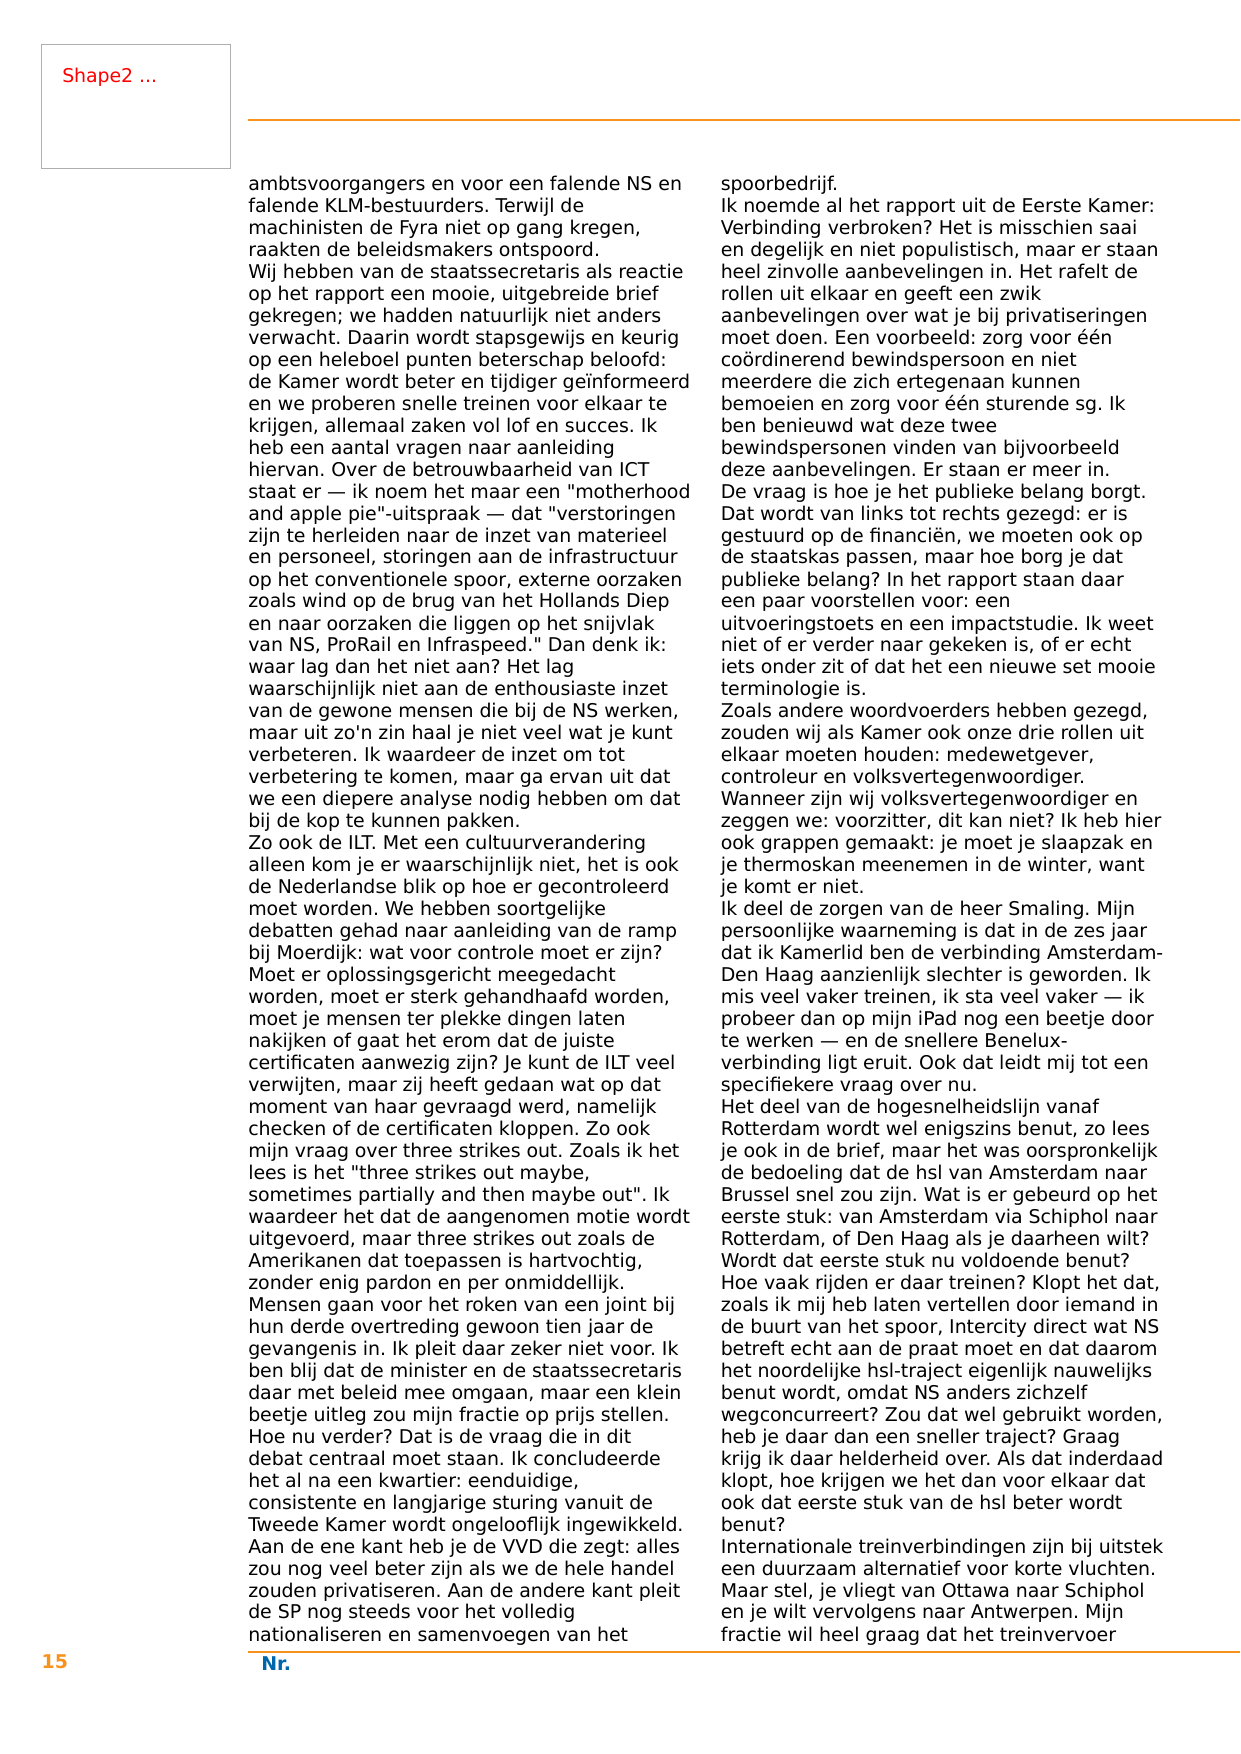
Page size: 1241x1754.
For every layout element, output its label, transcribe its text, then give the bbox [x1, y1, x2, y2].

text Zo ook de ILT. Met een cultuurverandering alleen kom je er waarschijnlijk niet, het is ook de Nederlandse blik op hoe er gecontroleerd moet worden. We hebben soortgelijke debatten gehad naar aanleiding van de ramp bij Moerdijk: wat voor controle moet er zijn? Moet er oplossingsgericht meegedacht worden, moet er sterk gehandhaafd worden, moet je mensen ter plekke dingen laten nakijken of gaat het erom dat de juiste certificaten aanwezig zijn? Je kunt de ILT veel verwijten, maar zij heeft gedaan wat op dat moment van haar gevraagd werd, namelijk checken of de certificaten kloppen. Zo ook mijn vraag over three strikes out. Zoals ik het lees is het "three strikes out maybe, sometimes partially and then maybe out". Ik waardeer het dat de aangenomen motie wordt uitgevoerd, maar three strikes out zoals de Amerikanen dat toepassen is hartvochtig, zonder enig pardon en per onmiddellijk. Mensen gaan voor het roken van een joint bij hun derde overtreding gewoon tien jaar de gevangenis in. Ik pleit daar zeker niet voor. Ik ben blij dat de minister en de staatssecretaris daar met beleid mee omgaan, maar een klein beetje uitleg zou mijn fractie op prijs stellen. [248, 832, 691, 1426]
text Ik deel de zorgen van de heer Smaling. Mijn persoonlijke waarneming is dat in de zes jaar dat ik Kamerlid ben de verbinding Amsterdam-Den Haag aanzienlijk slechter is geworden. Ik mis veel vaker treinen, ik sta veel vaker — ik probeer dan op mijn iPad nog een beetje door te werken — en de snellere Benelux-verbinding ligt eruit. Ook dat leidt mij tot een specifiekere vraag over nu. [721, 898, 1163, 1096]
text Internationale treinverbindingen zijn bij uitstek een duurzaam alternatief voor korte vluchten. Maar stel, je vliegt van Ottawa naar Schiphol en je wilt vervolgens naar Antwerpen. Mijn fractie wil heel graag dat het treinvervoer [721, 1536, 1163, 1645]
text De vraag is hoe je het publieke belang borgt. Dat wordt van links tot rechts gezegd: er is gestuurd op de financiën, we moeten ook op de staatskas passen, maar hoe borg je dat publieke belang? In het rapport staan daar een paar voorstellen voor: een uitvoeringstoets en een impactstudie. Ik weet niet of er verder naar gekeken is, of er echt iets onder zit of dat het een nieuwe set mooie terminologie is. [721, 481, 1163, 700]
text Ik noemde al het rapport uit de Eerste Kamer: Verbinding verbroken? Het is misschien saai en degelijk en niet populistisch, maar er staan heel zinvolle aanbevelingen in. Het rafelt de rollen uit elkaar en geeft een zwik aanbevelingen over wat je bij privatiseringen moet doen. Een voorbeeld: zorg voor één coördinerend bewindspersoon en niet meerdere die zich ertegenaan kunnen bemoeien en zorg voor één sturende sg. Ik ben benieuwd wat deze twee bewindspersonen vinden van bijvoorbeeld deze aanbevelingen. Er staan er meer in. [721, 195, 1163, 481]
text Zoals andere woordvoerders hebben gezegd, zouden wij als Kamer ook onze drie rollen uit elkaar moeten houden: medewetgever, controleur en volksvertegenwoordiger. Wanneer zijn wij volksvertegenwoordiger en zeggen we: voorzitter, dit kan niet? Ik heb hier ook grappen gemaakt: je moet je slaapzak en je thermoskan meenemen in de winter, want je komt er niet. [721, 700, 1163, 898]
text Wij hebben van de staatssecretaris als reactie op het rapport een mooie, uitgebreide brief gekregen; we hadden natuurlijk niet anders verwacht. Daarin wordt stapsgewijs en keurig op een heleboel punten beterschap beloofd: de Kamer wordt beter en tijdiger geïnformeerd en we proberen snelle treinen voor elkaar te krijgen, allemaal zaken vol lof en succes. Ik heb een aantal vragen naar aanleiding hiervan. Over de betrouwbaarheid van ICT staat er — ik noem het maar een "motherhood and apple pie"-uitspraak — dat "verstoringen zijn te herleiden naar de inzet van materieel en personeel, storingen aan de infrastructuur op het conventionele spoor, externe oorzaken zoals wind op de brug van het Hollands Diep en naar oorzaken die liggen op het snijvlak van NS, ProRail en Infraspeed." Dan denk ik: waar lag dan het niet aan? Het lag waarschijnlijk niet aan de enthousiaste inzet van de gewone mensen die bij de NS werken, maar uit zo'n zin haal je niet veel wat je kunt verbeteren. Ik waardeer de inzet om tot verbetering te komen, maar ga ervan uit dat we een diepere analyse nodig hebben om dat bij de kop te kunnen pakken. [248, 261, 691, 832]
text Hoe nu verder? Dat is de vraag die in dit debat centraal moet staan. Ik concludeerde het al na een kwartier: eenduidige, consistente en langjarige sturing vanuit de Tweede Kamer wordt ongelooflijk ingewikkeld. Aan de ene kant heb je de VVD die zegt: alles zou nog veel beter zijn als we de hele handel zouden privatiseren. Aan de andere kant pleit de SP nog steeds voor het volledig nationaliseren en samenvoegen van het [248, 1426, 691, 1645]
text spoorbedrijf. [721, 173, 1163, 195]
text ambtsvoorgangers en voor een falende NS en falende KLM-bestuurders. Terwijl de machinisten de Fyra niet op gang kregen, raakten de beleidsmakers ontspoord. [248, 173, 691, 261]
text Het deel van de hogesnelheidslijn vanaf Rotterdam wordt wel enigszins benut, zo lees je ook in de brief, maar het was oorspronkelijk de bedoeling dat de hsl van Amsterdam naar Brussel snel zou zijn. Wat is er gebeurd op het eerste stuk: van Amsterdam via Schiphol naar Rotterdam, of Den Haag als je daarheen wilt? Wordt dat eerste stuk nu voldoende benut? Hoe vaak rijden er daar treinen? Klopt het dat, zoals ik mij heb laten vertellen door iemand in de buurt van het spoor, Intercity direct wat NS betreft echt aan de praat moet en dat daarom het noordelijke hsl-traject eigenlijk nauwelijks benut wordt, omdat NS anders zichzelf wegconcurreert? Zou dat wel gebruikt worden, heb je daar dan een sneller traject? Graag krijg ik daar helderheid over. Als dat inderdaad klopt, hoe krijgen we het dan voor elkaar dat ook dat eerste stuk van de hsl beter wordt benut? [721, 1096, 1163, 1536]
